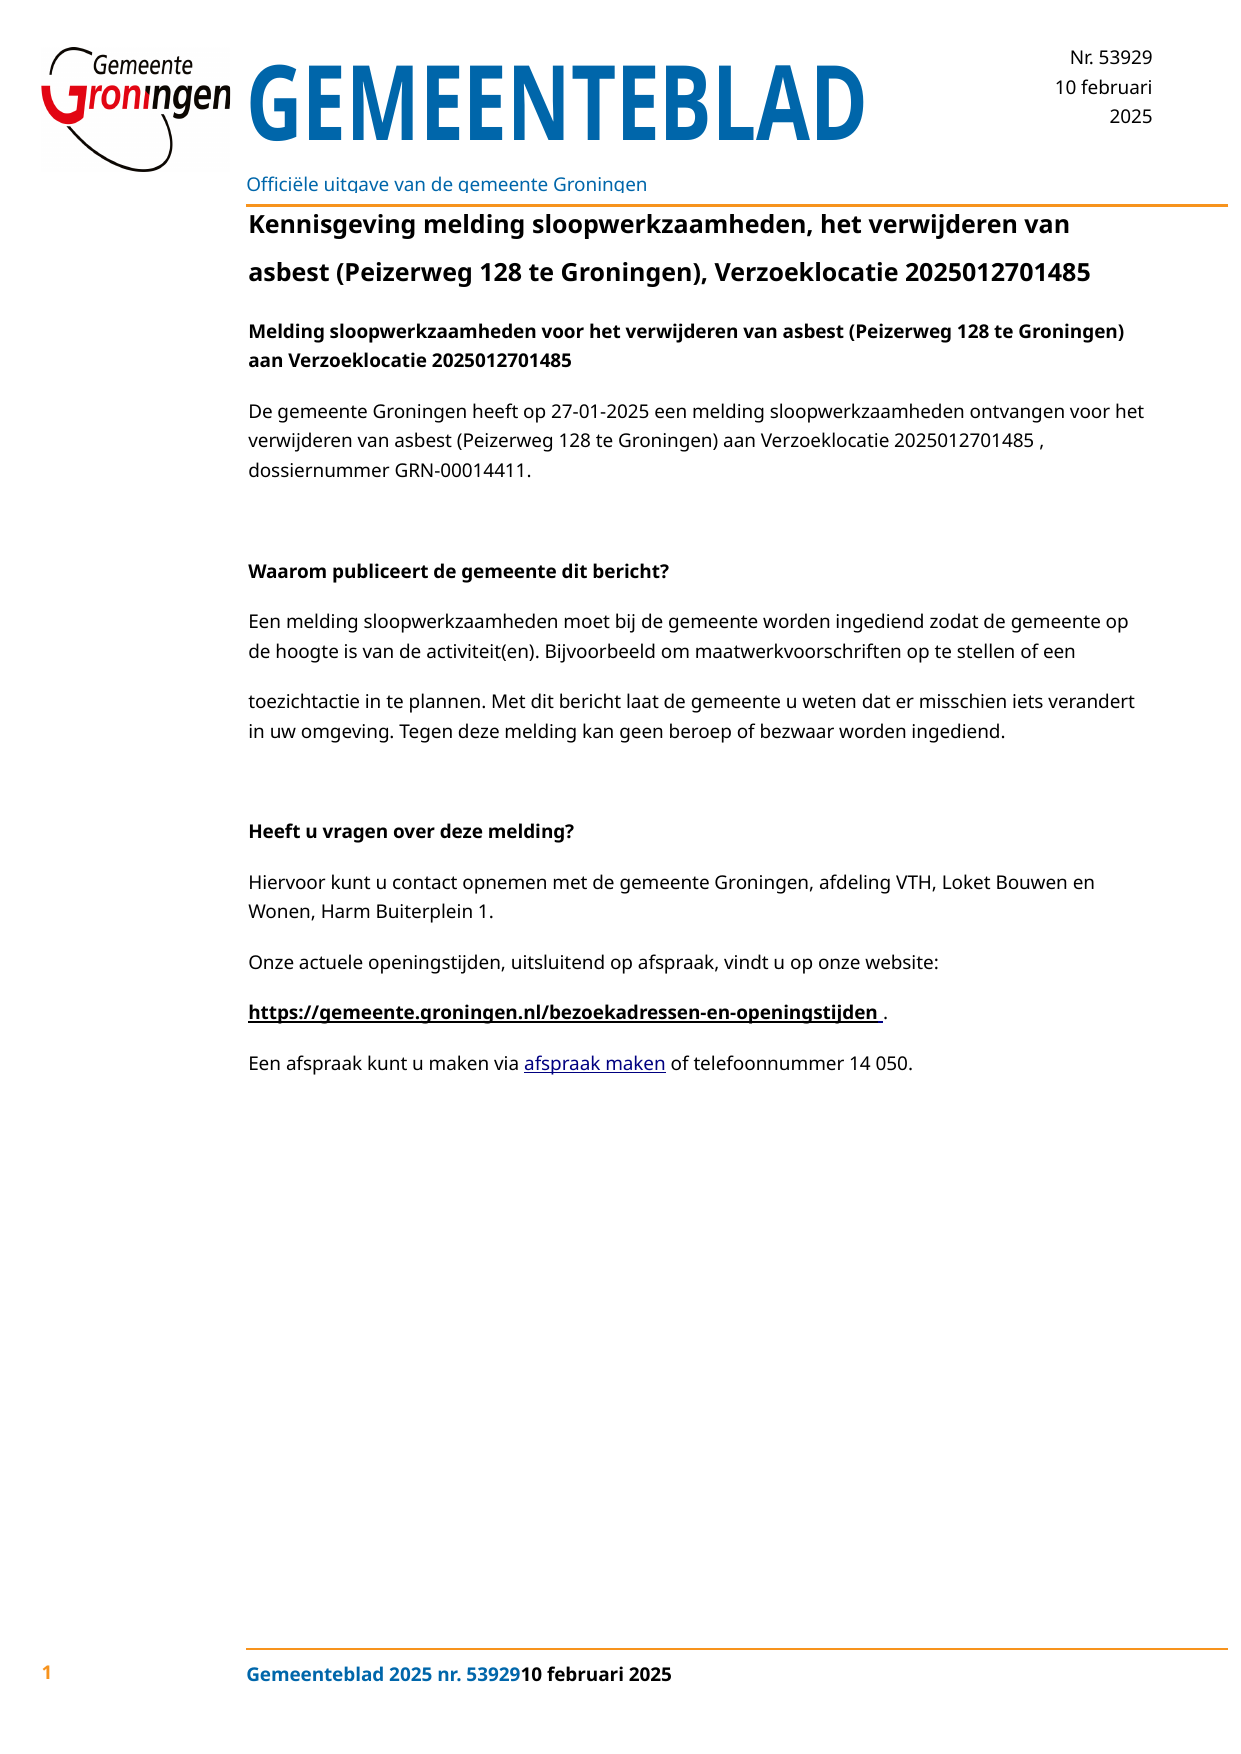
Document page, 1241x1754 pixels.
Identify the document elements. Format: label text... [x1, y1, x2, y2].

text Onze actuele openingstijden, uitsluitend op afspraak, vindt u op onze website: [248, 949, 1152, 975]
text Hiervoor kunt u contact opnemen met de gemeente Groningen, afdeling VTH, Loket Bouwen en Wonen, Harm Buiterplein 1. [248, 869, 1152, 924]
text Waarom publiceert de gemeente dit bericht? [248, 558, 1152, 584]
text toezichtactie in te plannen. Met dit bericht laat de gemeente u weten dat er misschien iets verandert in uw omgeving. Tegen deze melding kan geen beroep of bezwaar worden ingediend. [248, 688, 1152, 744]
text Kennisgeving melding sloopwerkzaamheden, het verwijderen van asbest (Peizerweg 128 te Groningen), Verzoeklocatie 2025012701485 [248, 207, 1152, 288]
text De gemeente Groningen heeft op 27-01-2025 een melding sloopwerkzaamheden ontvangen voor het verwijderen van asbest (Peizerweg 128 te Groningen) aan Verzoeklocatie 2025012701485 , dossiernummer GRN-00014411. [248, 398, 1152, 483]
text Heeft u vragen over deze melding? [248, 819, 1152, 844]
picture [41, 47, 231, 172]
text Een melding sloopwerkzaamheden moet bij de gemeente worden ingediend zodat de gemeente op de hoogte is van de activiteit(en). Bijvoorbeeld om maatwerkvoorschriften op te stellen of een [248, 608, 1152, 664]
text https://gemeente.groningen.nl/bezoekadressen-en-openingstijden . [248, 999, 1152, 1025]
text Melding sloopwerkzaamheden voor het verwijderen van asbest (Peizerweg 128 te Groningen) aan Verzoeklocatie 2025012701485 [248, 318, 1152, 373]
text Een afspraak kunt u maken via afspraak maken of telefoonnummer 14 050. [248, 1050, 1152, 1076]
